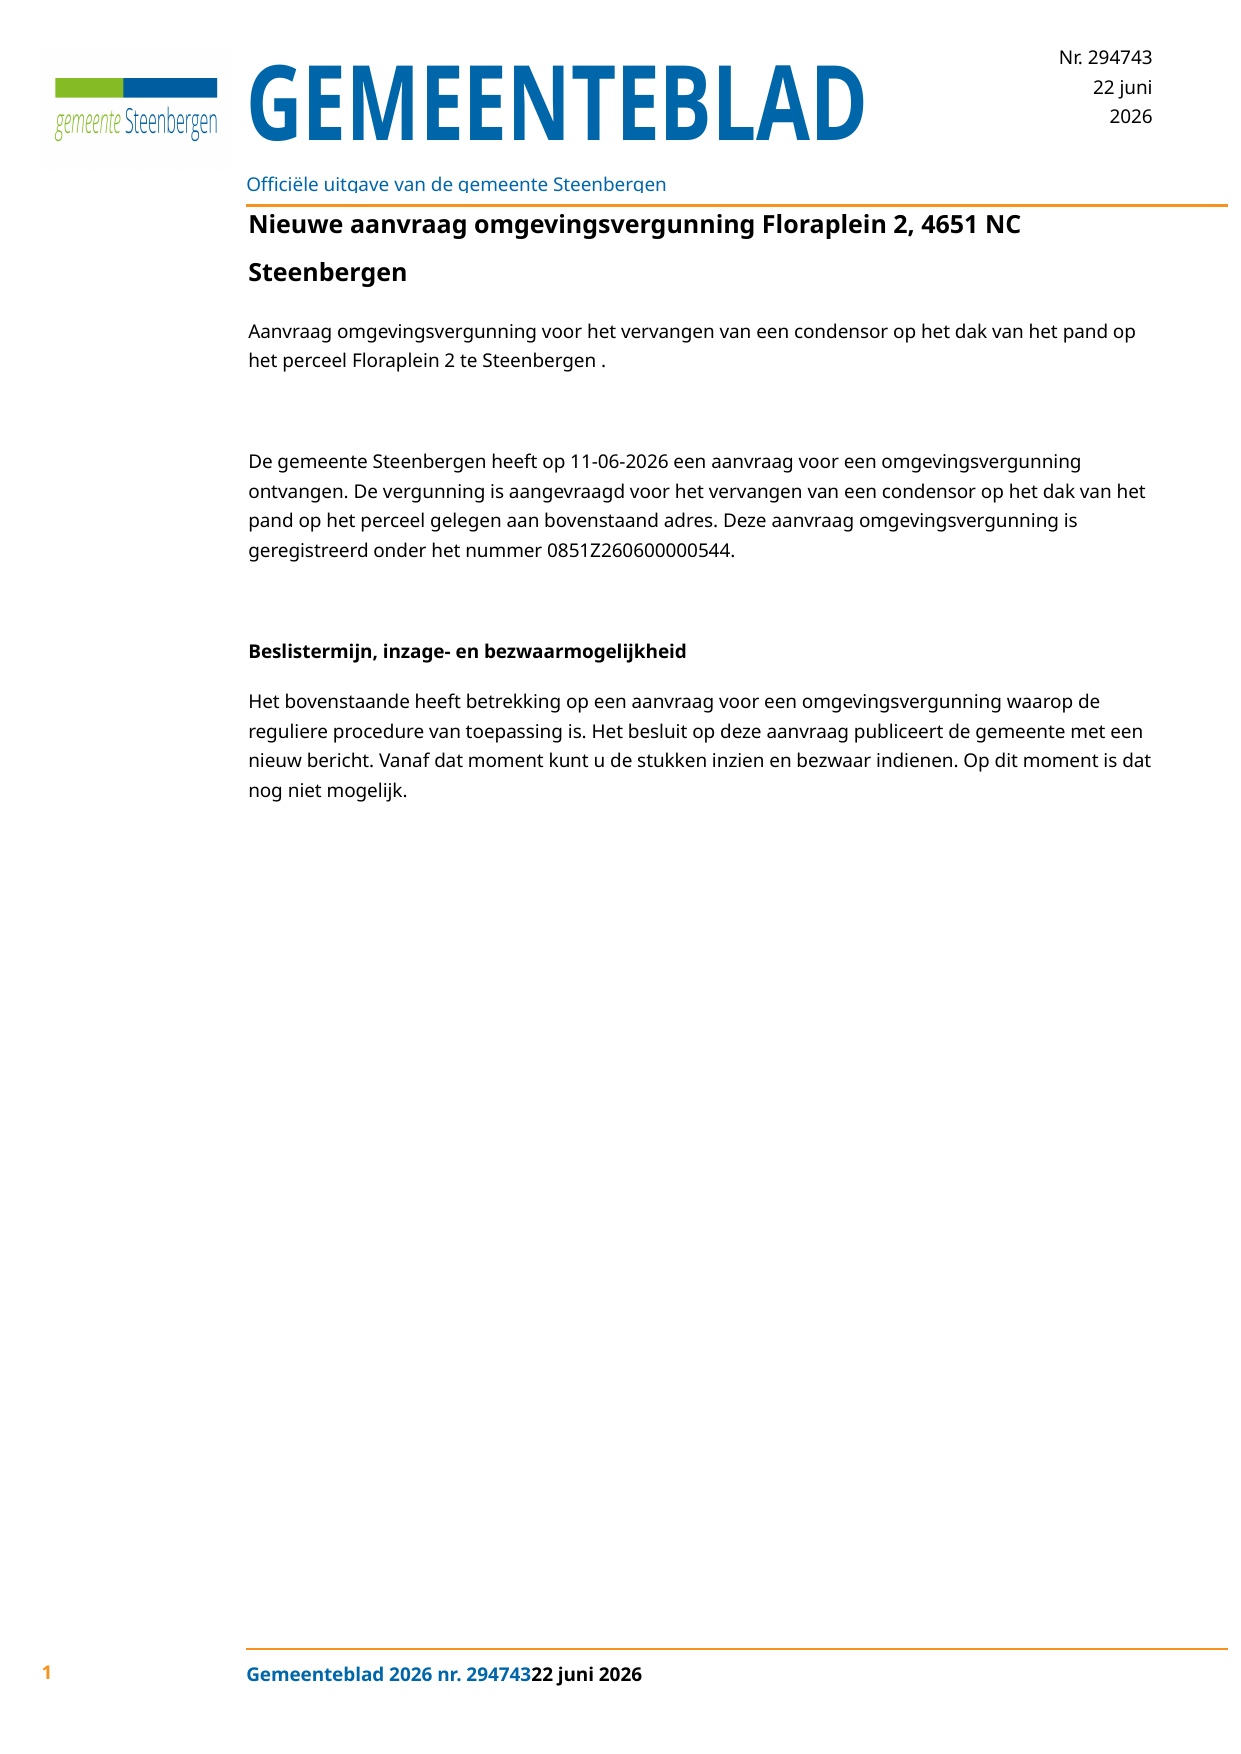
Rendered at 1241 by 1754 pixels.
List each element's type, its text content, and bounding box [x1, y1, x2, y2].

text Beslistermijn, inzage- en bezwaarmogelijkheid [248, 638, 1152, 664]
picture [41, 47, 231, 172]
text Aanvraag omgevingsvergunning voor het vervangen van een condensor op het dak van het pand op het perceel Floraplein 2 te Steenbergen . [248, 318, 1152, 373]
text Nieuwe aanvraag omgevingsvergunning Floraplein 2, 4651 NC Steenbergen [248, 207, 1152, 288]
text De gemeente Steenbergen heeft op 11-06-2026 een aanvraag voor een omgevingsvergunning ontvangen. De vergunning is aangevraagd voor het vervangen van een condensor op het dak van het pand op het perceel gelegen aan bovenstaand adres. Deze aanvraag omgevingsvergunning is geregistreerd onder het nummer 0851Z260600000544. [248, 448, 1152, 563]
text Het bovenstaande heeft betrekking op een aanvraag voor een omgevingsvergunning waarop de reguliere procedure van toepassing is. Het besluit op deze aanvraag publiceert de gemeente met een nieuw bericht. Vanaf dat moment kunt u de stukken inzien en bezwaar indienen. Op dit moment is dat nog niet mogelijk. [248, 688, 1152, 803]
